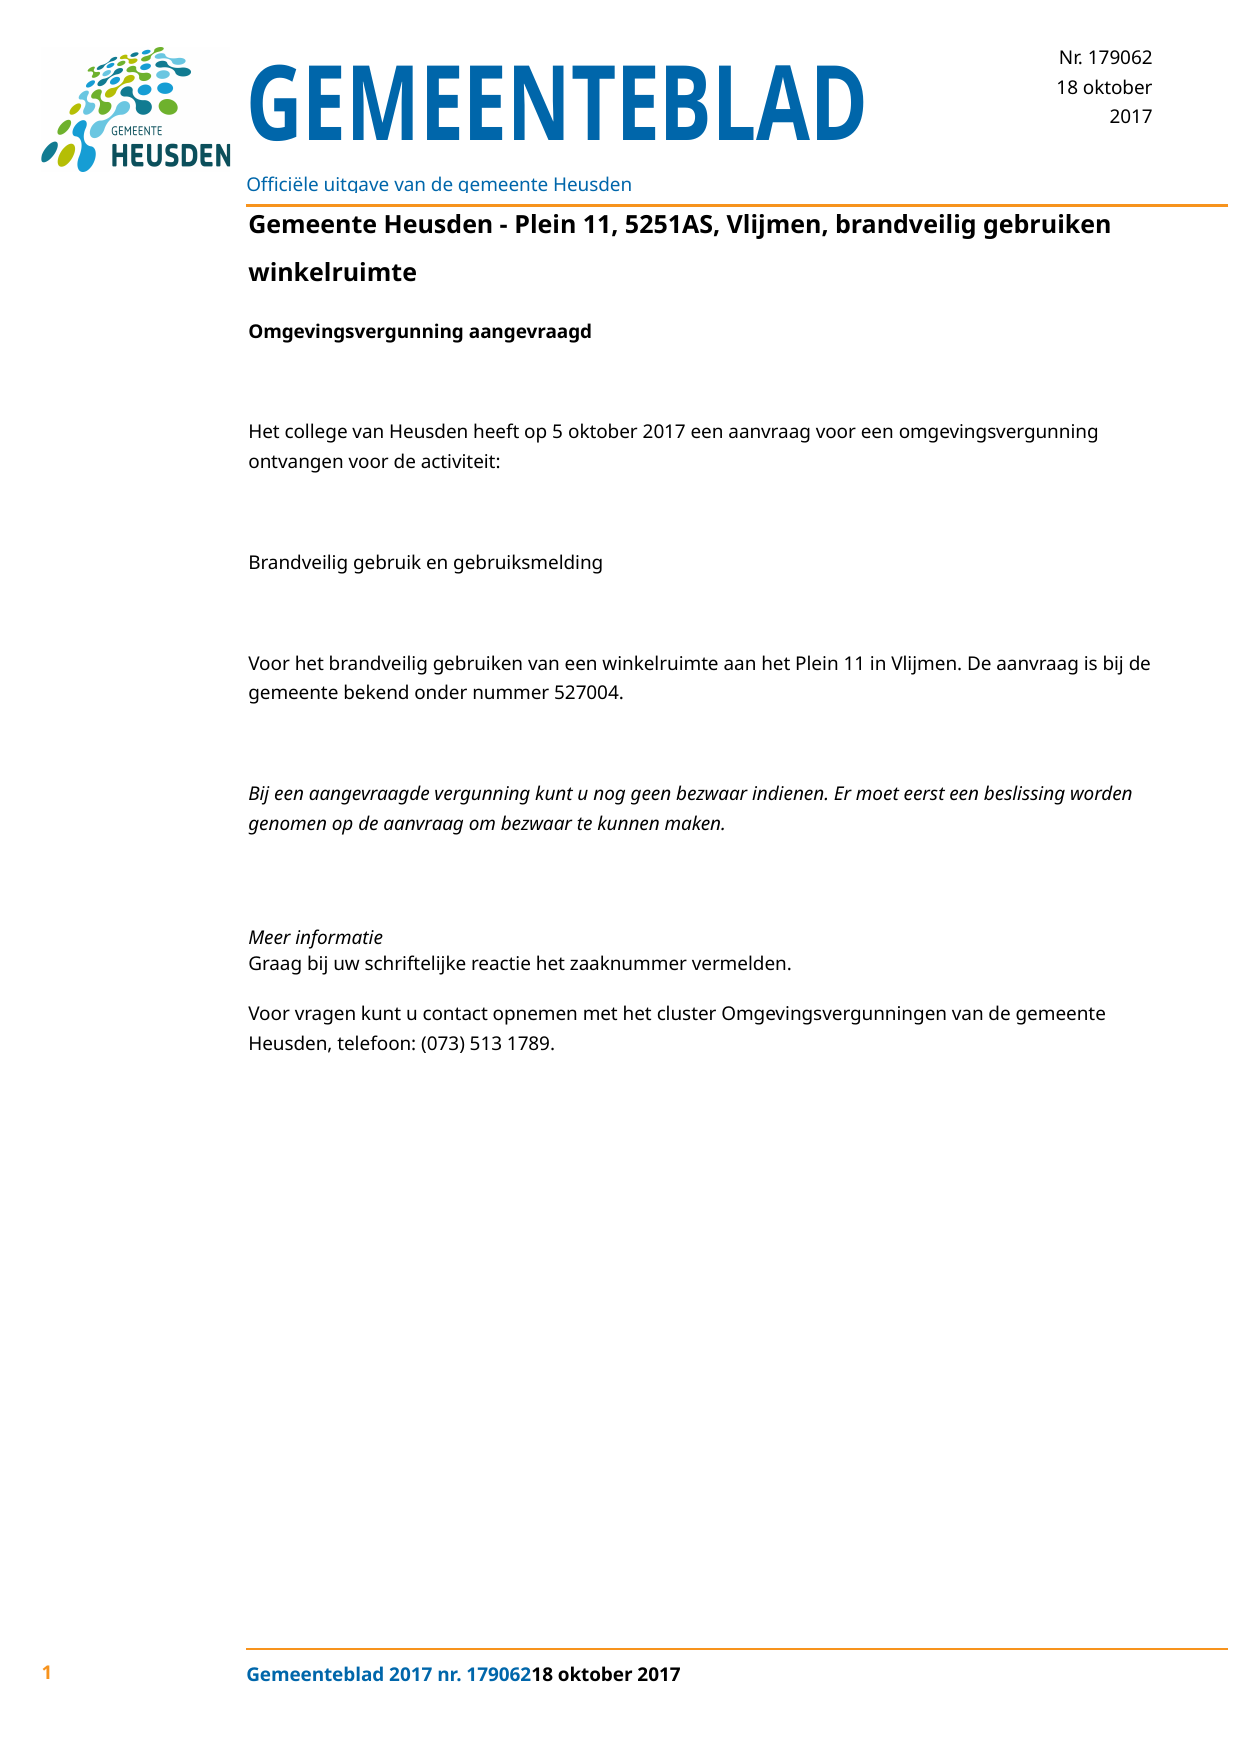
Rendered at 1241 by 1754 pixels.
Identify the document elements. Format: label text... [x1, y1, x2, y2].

picture [41, 47, 231, 172]
text Voor vragen kunt u contact opnemen met het cluster Omgevingsvergunningen van de gemeente Heusden, telefoon: (073) 513 1789. [248, 1001, 1152, 1056]
text Omgevingsvergunning aangevraagd [248, 318, 1152, 344]
text Meer informatie [248, 924, 1152, 950]
text Graag bij uw schriftelijke reactie het zaaknummer vermelden. [248, 950, 1152, 976]
text Gemeente Heusden - Plein 11, 5251AS, Vlijmen, brandveilig gebruiken winkelruimte [248, 207, 1152, 288]
text Voor het brandveilig gebruiken van een winkelruimte aan het Plein 11 in Vlijmen. De aanvraag is bij de gemeente bekend onder nummer 527004. [248, 650, 1152, 705]
text Bij een aangevraagde vergunning kunt u nog geen bezwaar indienen. Er moet eerst een beslissing worden genomen op de aanvraag om bezwaar te kunnen maken. [248, 780, 1152, 836]
text Brandveilig gebruik en gebruiksmelding [248, 549, 1152, 575]
text Het college van Heusden heeft op 5 oktober 2017 een aanvraag voor een omgevingsvergunning ontvangen voor de activiteit: [248, 419, 1152, 474]
